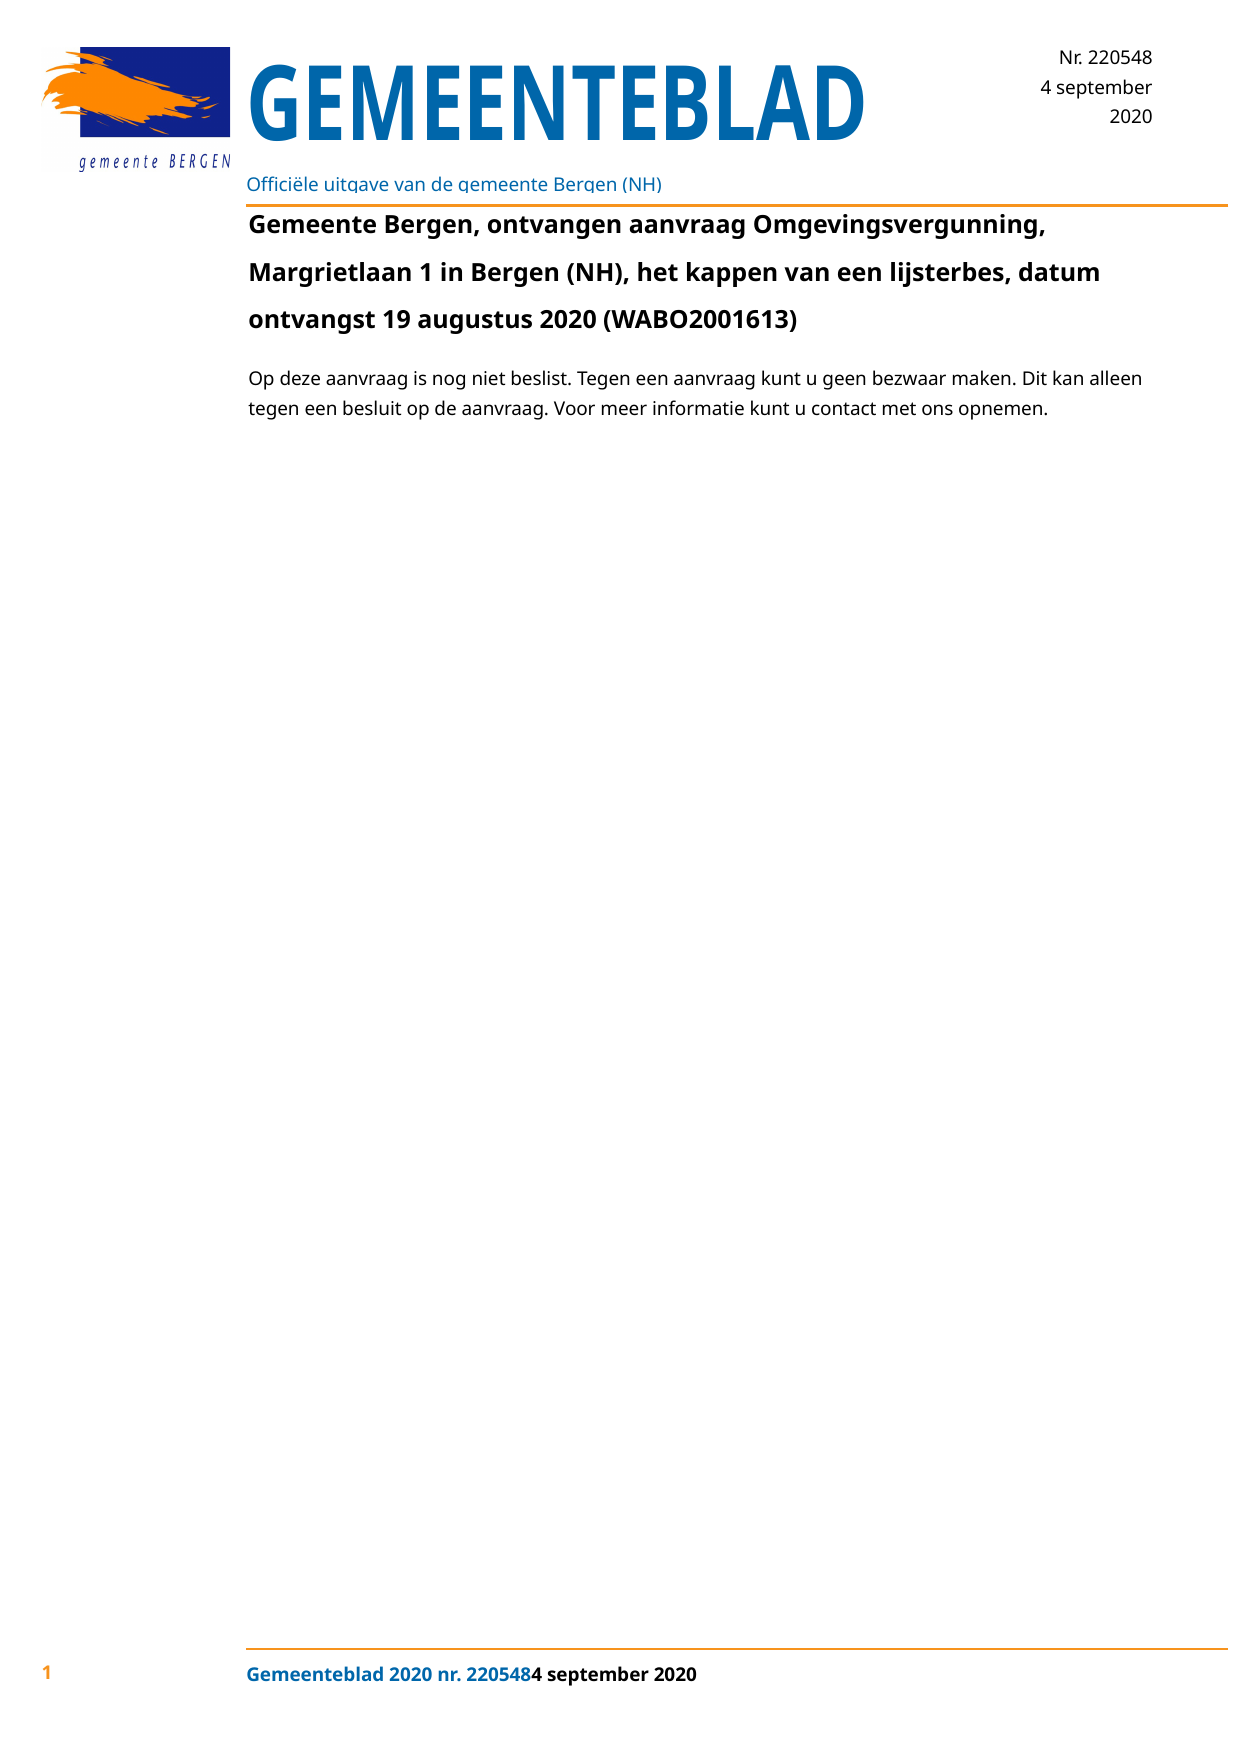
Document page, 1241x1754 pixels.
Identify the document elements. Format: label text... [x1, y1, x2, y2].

text Op deze aanvraag is nog niet beslist. Tegen een aanvraag kunt u geen bezwaar maken. Dit kan alleen tegen een besluit op de aanvraag. Voor meer informatie kunt u contact met ons opnemen. [248, 366, 1152, 421]
picture [41, 47, 231, 172]
text Gemeente Bergen, ontvangen aanvraag Omgevingsvergunning, Margrietlaan 1 in Bergen (NH), het kappen van een lijsterbes, datum ontvangst 19 augustus 2020 (WABO2001613) [248, 207, 1152, 336]
